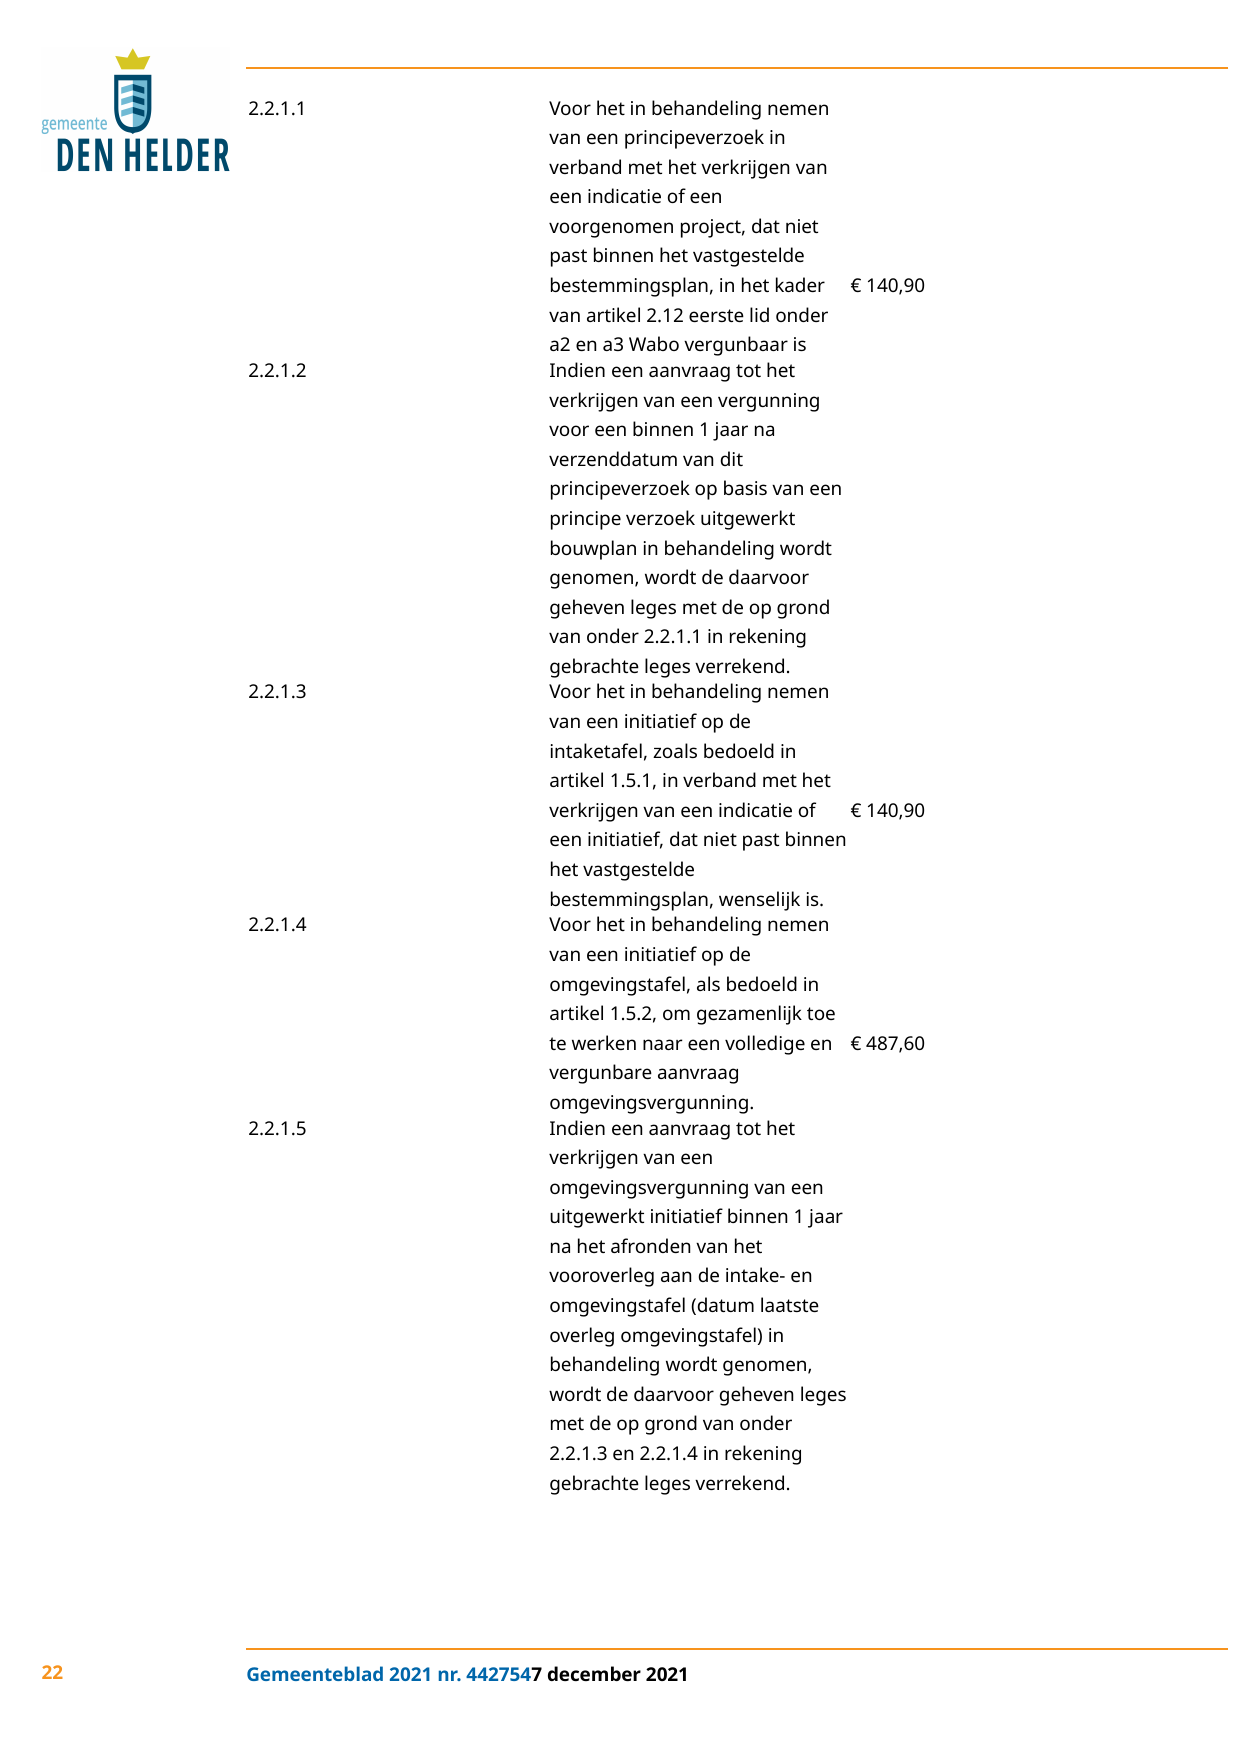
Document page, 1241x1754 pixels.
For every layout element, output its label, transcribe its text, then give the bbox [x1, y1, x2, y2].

picture [182, 144, 187, 165]
table_cell Voor het in behandeling nemen van een initiatief op de intaketafel, zoals bedoeld in artikel 1.5.1, in verband met het verkrijgen van een indicatie of een initiatief, dat niet past binnen het vastgestelde bestemmingsplan, wenselijk is. [549, 679, 850, 912]
picture [220, 160, 224, 172]
table_cell 2.2.1.4 [248, 912, 549, 1115]
picture [130, 157, 135, 172]
table_cell 2.2.1.2 [248, 357, 549, 679]
table_cell Indien een aanvraag tot het verkrijgen van een omgevingsvergunning van een uitgewerkt initiatief binnen 1 jaar na het afronden van het vooroverleg aan de intake- en omgevingstafel (datum laatste overleg omgevingstafel) in behandeling wordt genomen, wordt de daarvoor geheven leges met de op grond van onder 2.2.1.3 en 2.2.1.4 in rekening gebrachte leges verrekend. [549, 1115, 850, 1496]
table_cell 2.2.1.5 [248, 1115, 549, 1496]
table_cell € 140,90 [850, 679, 1152, 912]
table_cell 2.2.1.1 [248, 95, 549, 357]
table_cell [850, 357, 1152, 679]
table_cell € 140,90 [850, 95, 1152, 357]
table_cell Voor het in behandeling nemen van een initiatief op de omgevingstafel, als bedoeld in artikel 1.5.2, om gezamenlijk toe te werken naar een volledige en vergunbare aanvraag omgevingsvergunning. [549, 912, 850, 1115]
table_cell Indien een aanvraag tot het verkrijgen van een vergunning voor een binnen 1 jaar na verzenddatum van dit principeverzoek op basis van een principe verzoek uitgewerkt bouwplan in behandeling wordt genomen, wordt de daarvoor geheven leges met de op grond van onder 2.2.1.1 in rekening gebrachte leges verrekend. [549, 357, 850, 679]
table_cell [850, 1115, 1152, 1496]
table_cell Voor het in behandeling nemen van een principeverzoek in verband met het verkrijgen van een indicatie of een voorgenomen project, dat niet past binnen het vastgestelde bestemmingsplan, in het kader van artikel 2.12 eerste lid onder a2 en a3 Wabo vergunbaar is [549, 95, 850, 357]
picture [41, 47, 231, 172]
table_cell 2.2.1.3 [248, 679, 549, 912]
table_cell € 487,60 [850, 912, 1152, 1115]
picture [63, 144, 68, 165]
picture [100, 154, 106, 172]
